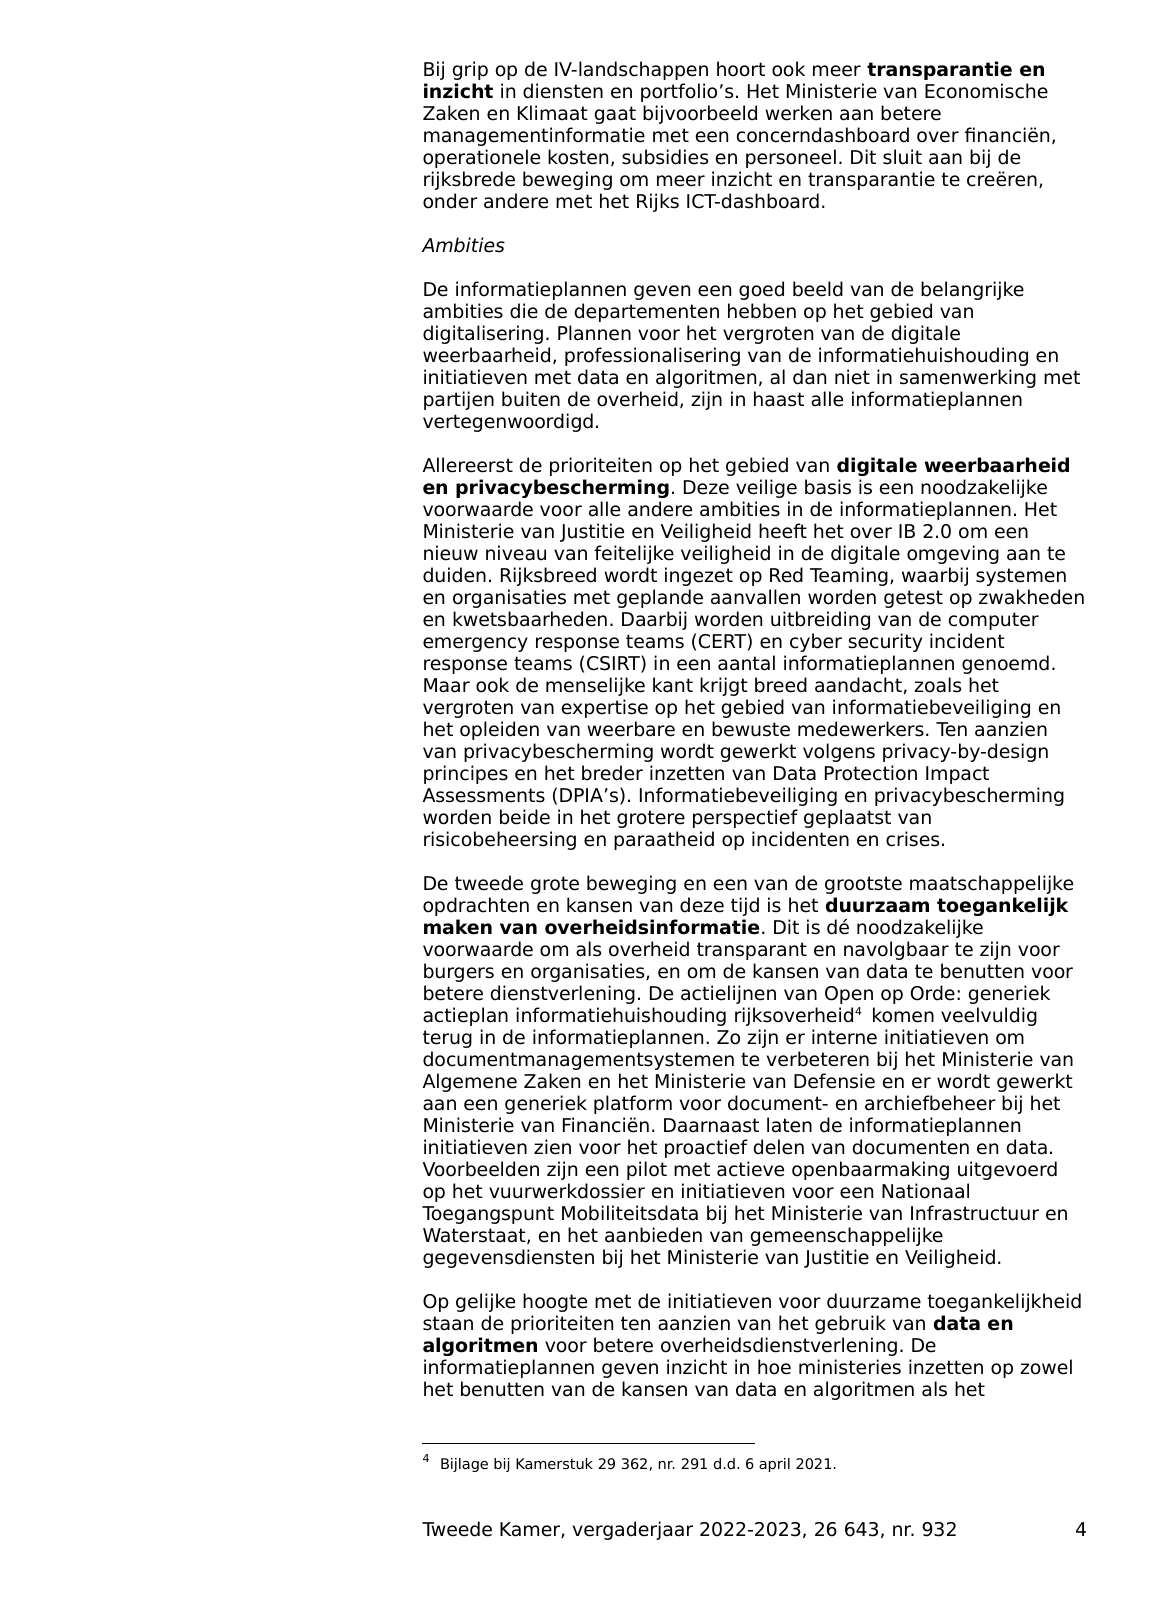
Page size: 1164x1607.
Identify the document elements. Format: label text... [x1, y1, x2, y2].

text Allereerst de prioriteiten op het gebied van digitale weerbaarheid en privacybescherming. Deze veilige basis is een noodzakelijke voorwaarde voor alle andere ambities in de informatieplannen. Het Ministerie van Justitie en Veiligheid heeft het over IB 2.0 om een nieuw niveau van feitelijke veiligheid in de digitale omgeving aan te duiden. Rijksbreed wordt ingezet op Red Teaming, waarbij systemen en organisaties met geplande aanvallen worden getest op zwakheden en kwetsbaarheden. Daarbij worden uitbreiding van de computer emergency response teams (CERT) en cyber security incident response teams (CSIRT) in een aantal informatieplannen genoemd. Maar ook de menselijke kant krijgt breed aandacht, zoals het vergroten van expertise op het gebied van informatiebeveiliging en het opleiden van weerbare en bewuste medewerkers. Ten aanzien van privacybescherming wordt gewerkt volgens privacy-by-design principes en het breder inzetten van Data Protection Impact Assessments (DPIA’s). Informatiebeveiliging en privacybescherming worden beide in het grotere perspectief geplaatst van risicobeheersing en paraatheid op incidenten en crises. [422, 455, 1087, 851]
text Bij grip op de IV-landschappen hoort ook meer transparantie en inzicht in diensten en portfolio’s. Het Ministerie van Economische Zaken en Klimaat gaat bijvoorbeeld werken aan betere managementinformatie met een concerndashboard over financiën, operationele kosten, subsidies en personeel. Dit sluit aan bij de rijksbrede beweging om meer inzicht en transparantie te creëren, onder andere met het Rijks ICT-dashboard. [422, 59, 1087, 213]
subtitle Ambities [422, 235, 1087, 257]
text De tweede grote beweging en een van de grootste maatschappelijke opdrachten en kansen van deze tijd is het duurzaam toegankelijk maken van overheidsinformatie. Dit is dé noodzakelijke voorwaarde om als overheid transparant en navolgbaar te zijn voor burgers en organisaties, en om de kansen van data te benutten voor betere dienstverlening. De actielijnen van Open op Orde: generiek actieplan informatiehuishouding rijksoverheid komen veelvuldig terug in de informatieplannen. Zo zijn er interne initiatieven om documentmanagementsystemen te verbeteren bij het Ministerie van Algemene Zaken en het Ministerie van Defensie en er wordt gewerkt aan een generiek platform voor document- en archiefbeheer bij het Ministerie van Financiën. Daarnaast laten de informatieplannen initiatieven zien voor het proactief delen van documenten en data. Voorbeelden zijn een pilot met actieve openbaarmaking uitgevoerd op het vuurwerkdossier en initiatieven voor een Nationaal Toegangspunt Mobiliteitsdata bij het Ministerie van Infrastructuur en Waterstaat, en het aanbieden van gemeenschappelijke gegevensdiensten bij het Ministerie van Justitie en Veiligheid. [422, 873, 1087, 1269]
text De informatieplannen geven een goed beeld van de belangrijke ambities die de departementen hebben op het gebied van digitalisering. Plannen voor het vergroten van de digitale weerbaarheid, professionalisering van de informatiehuishouding en initiatieven met data en algoritmen, al dan niet in samenwerking met partijen buiten de overheid, zijn in haast alle informatieplannen vertegenwoordigd. [422, 279, 1087, 433]
text Op gelijke hoogte met de initiatieven voor duurzame toegankelijkheid staan de prioriteiten ten aanzien van het gebruik van data en algoritmen voor betere overheidsdienstverlening. De informatieplannen geven inzicht in hoe ministeries inzetten op zowel het benutten van de kansen van data en algoritmen als het [422, 1291, 1087, 1401]
text Bijlage bij Kamerstuk 29 362, nr. 291 d.d. 6 april 2021. [422, 1452, 1087, 1474]
